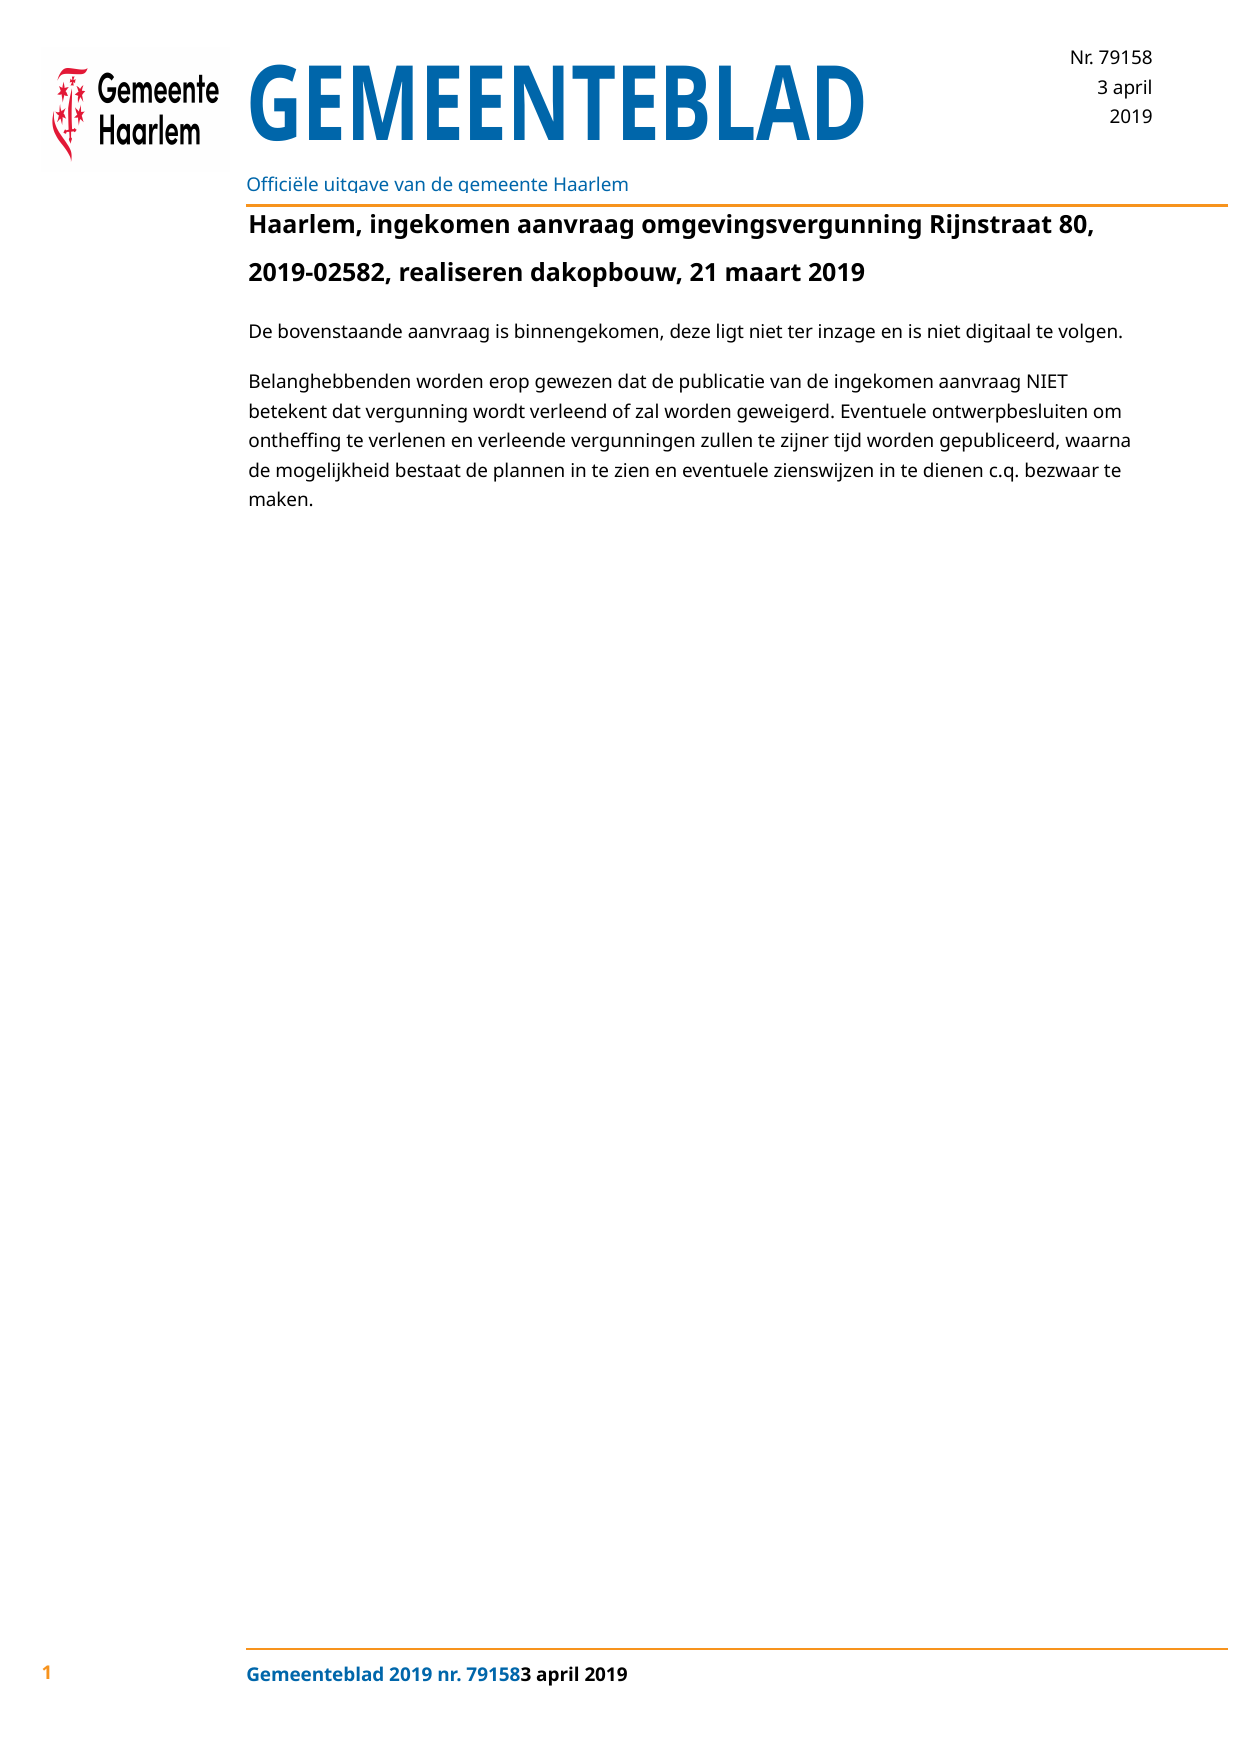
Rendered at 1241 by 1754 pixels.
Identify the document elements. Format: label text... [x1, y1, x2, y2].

text Belanghebbenden worden erop gewezen dat de publicatie van de ingekomen aanvraag NIET betekent dat vergunning wordt verleend of zal worden geweigerd. Eventuele ontwerpbesluiten om ontheffing te verlenen en verleende vergunningen zullen te zijner tijd worden gepubliceerd, waarna de mogelijkheid bestaat de plannen in te zien en eventuele zienswijzen in te dienen c.q. bezwaar te maken. [248, 368, 1152, 512]
text De bovenstaande aanvraag is binnengekomen, deze ligt niet ter inzage en is niet digitaal te volgen. [248, 318, 1152, 344]
text Haarlem, ingekomen aanvraag omgevingsvergunning Rijnstraat 80, 2019-02582, realiseren dakopbouw, 21 maart 2019 [248, 207, 1152, 288]
picture [41, 47, 231, 172]
